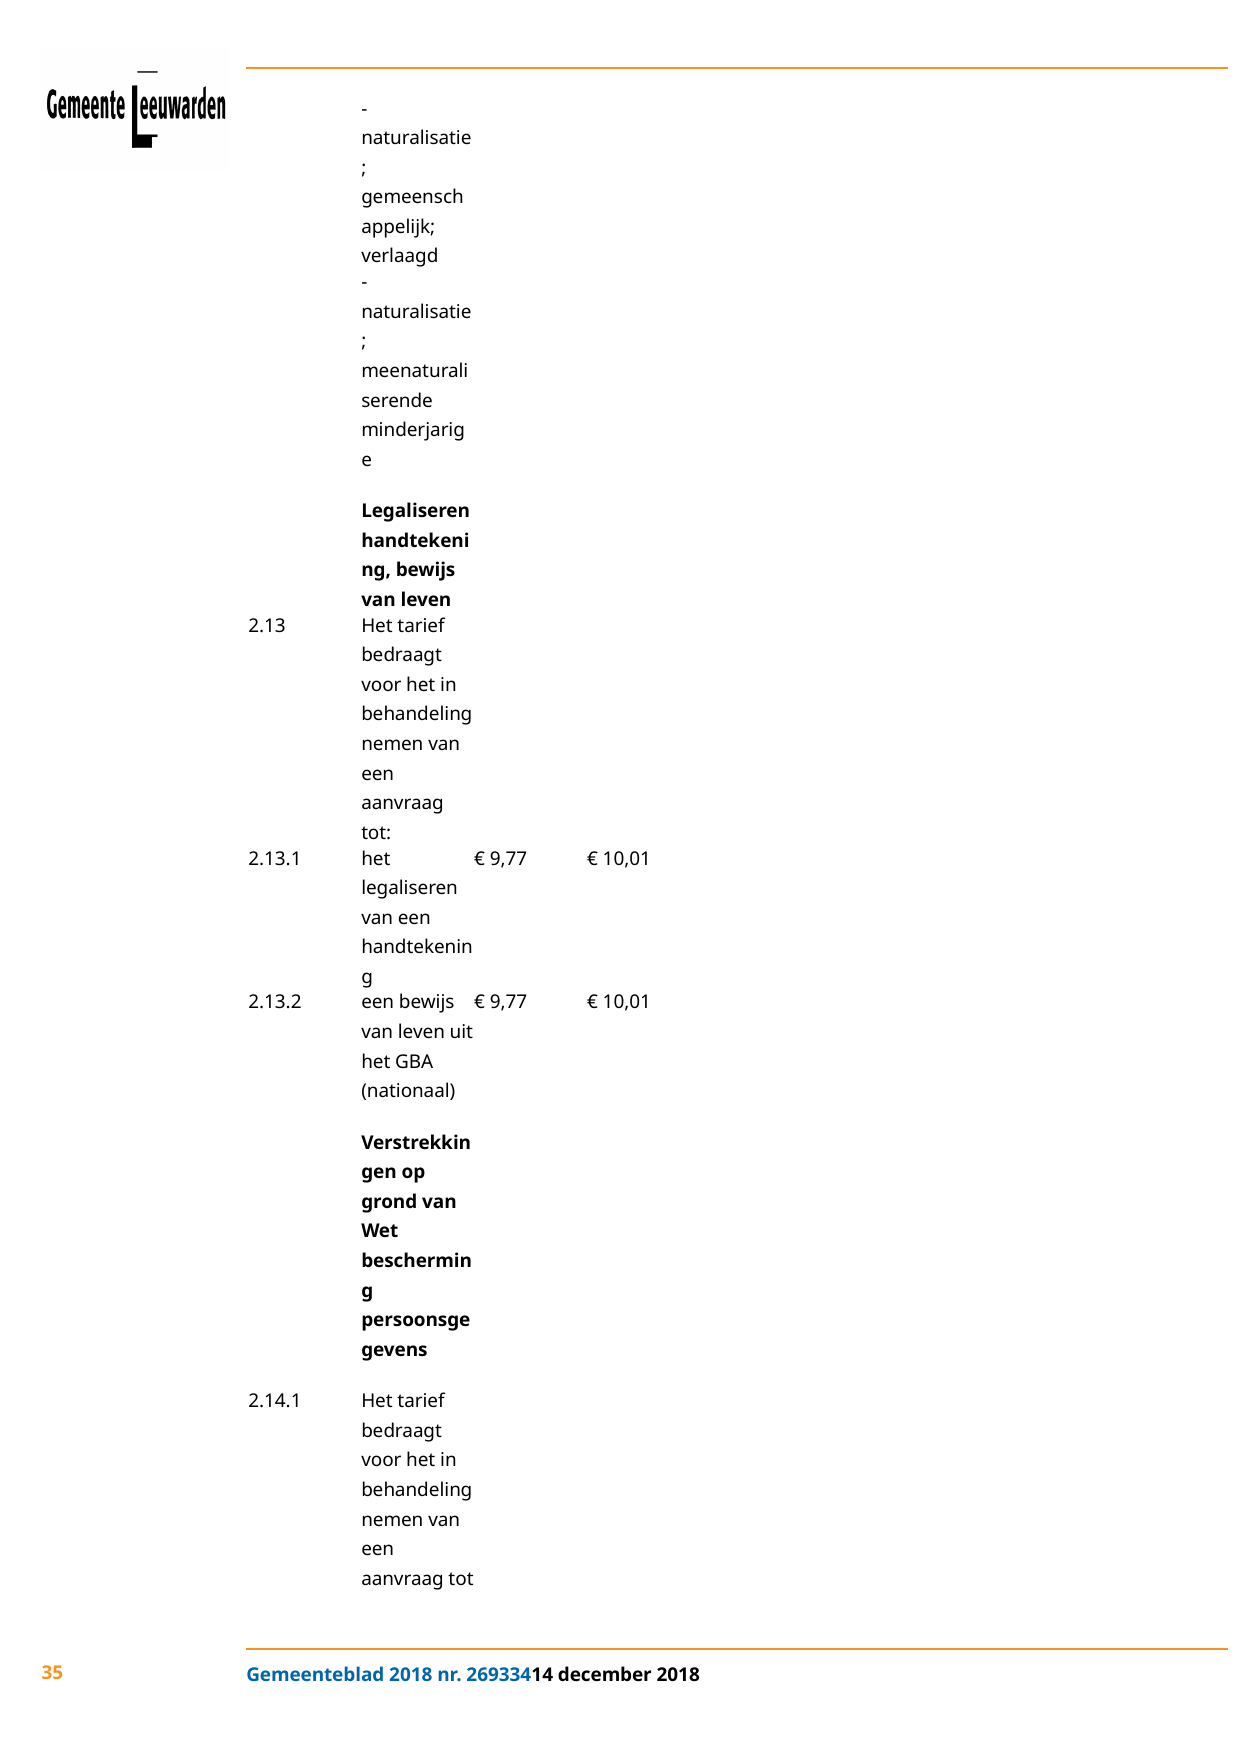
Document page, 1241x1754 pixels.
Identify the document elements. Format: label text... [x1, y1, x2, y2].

table_cell 2.13.2 [248, 989, 361, 1103]
table_cell [248, 1103, 361, 1129]
table_cell [474, 1388, 587, 1591]
picture [41, 47, 231, 172]
table_cell Het tarief bedraagt voor het in behandeling nemen van een aanvraag tot [361, 1388, 474, 1591]
table_cell € 10,01 [587, 989, 700, 1103]
table_cell een bewijs van leven uit het GBA (nationaal) [361, 989, 474, 1103]
table_cell [587, 472, 700, 497]
table_cell 2.14.1 [248, 1388, 361, 1591]
table_cell Legaliseren handtekening, bewijs van leven [361, 498, 474, 612]
table_cell [248, 1362, 361, 1387]
table_cell 2.13.1 [248, 845, 361, 989]
table_cell [474, 612, 587, 845]
table_cell € 9,77 [474, 989, 587, 1103]
table_cell [587, 1388, 700, 1591]
table_cell - naturalisatie; gemeenschappelijk; verlaagd [361, 95, 474, 268]
table_cell [474, 269, 587, 472]
table_cell [587, 269, 700, 472]
table_cell [248, 1129, 361, 1362]
table_cell Verstrekkingen op grond van Wet bescherming persoonsgegevens [361, 1129, 474, 1362]
table_cell [474, 498, 587, 612]
table_cell [474, 1362, 587, 1387]
table_cell [474, 1129, 587, 1362]
table_cell [248, 498, 361, 612]
table_cell [474, 1103, 587, 1129]
table_cell € 9,77 [474, 845, 587, 989]
table_cell [587, 1129, 700, 1362]
table_cell [587, 612, 700, 845]
table_cell [587, 95, 700, 268]
table_cell Het tarief bedraagt voor het in behandeling nemen van een aanvraag tot: [361, 612, 474, 845]
table_cell [248, 472, 361, 497]
table_cell [361, 472, 474, 497]
table_cell [587, 1103, 700, 1129]
table_cell € 10,01 [587, 845, 700, 989]
table_cell 2.13 [248, 612, 361, 845]
table_cell [361, 1103, 474, 1129]
table_cell - naturalisatie; meenaturaliserende minderjarige [361, 269, 474, 472]
table_cell [587, 498, 700, 612]
table_cell het legaliseren van een handtekening [361, 845, 474, 989]
table_cell [248, 95, 361, 268]
table_cell [474, 95, 587, 268]
table_cell [474, 472, 587, 497]
table_cell [248, 269, 361, 472]
table_cell [587, 1362, 700, 1387]
table_cell [361, 1362, 474, 1387]
